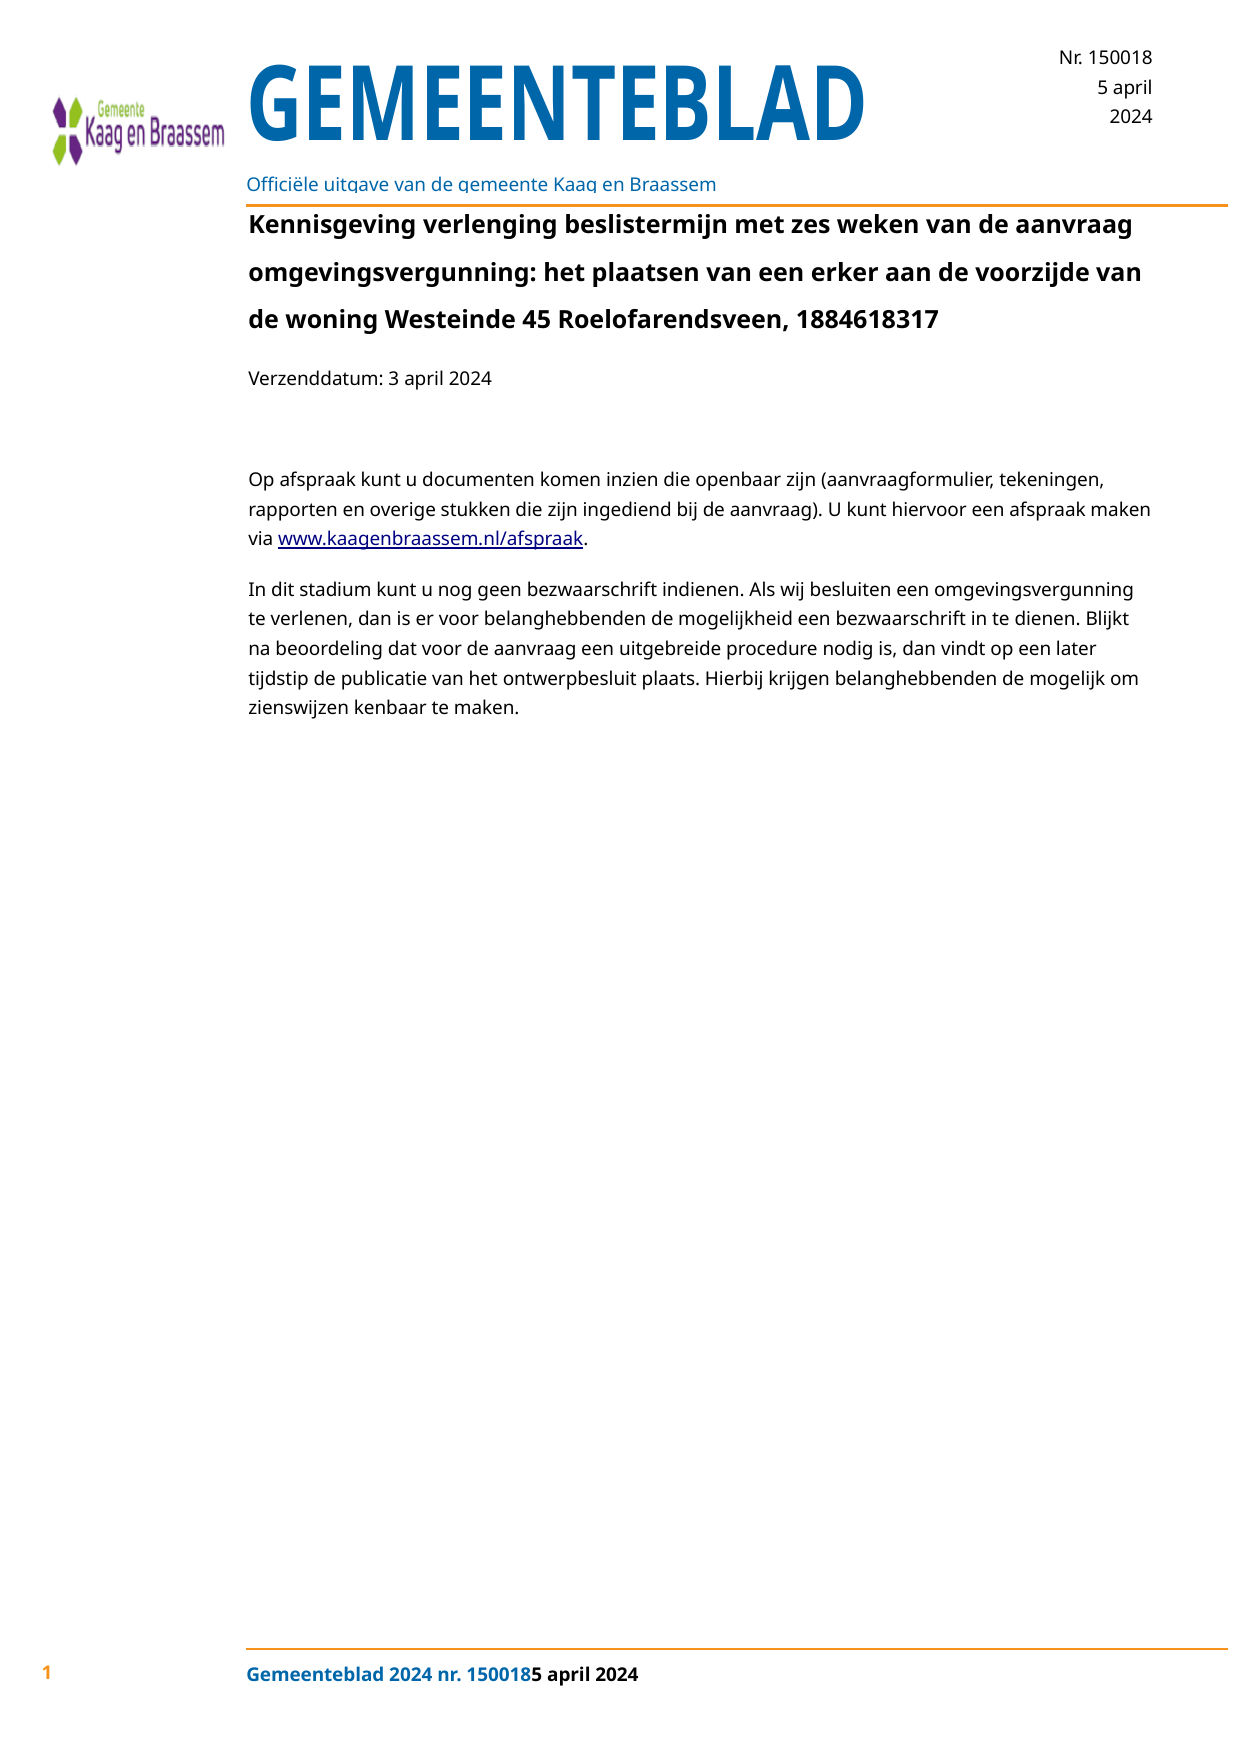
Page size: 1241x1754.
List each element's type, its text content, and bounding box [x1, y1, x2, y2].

text Op afspraak kunt u documenten komen inzien die openbaar zijn (aanvraagformulier, tekeningen, rapporten en overige stukken die zijn ingediend bij de aanvraag). U kunt hiervoor een afspraak maken via www.kaagenbraassem.nl/afspraak. [248, 466, 1152, 551]
text Kennisgeving verlenging beslistermijn met zes weken van de aanvraag omgevingsvergunning: het plaatsen van een erker aan de voorzijde van de woning Westeinde 45 Roelofarendsveen, 1884618317 [248, 207, 1152, 336]
picture [41, 47, 231, 172]
text In dit stadium kunt u nog geen bezwaarschrift indienen. Als wij besluiten een omgevingsvergunning te verlenen, dan is er voor belanghebbenden de mogelijkheid een bezwaarschrift in te dienen. Blijkt na beoordeling dat voor de aanvraag een uitgebreide procedure nodig is, dan vindt op een later tijdstip de publicatie van het ontwerpbesluit plaats. Hierbij krijgen belanghebbenden de mogelijk om zienswijzen kenbaar te maken. [248, 576, 1152, 720]
text Verzenddatum: 3 april 2024 [248, 366, 1152, 391]
